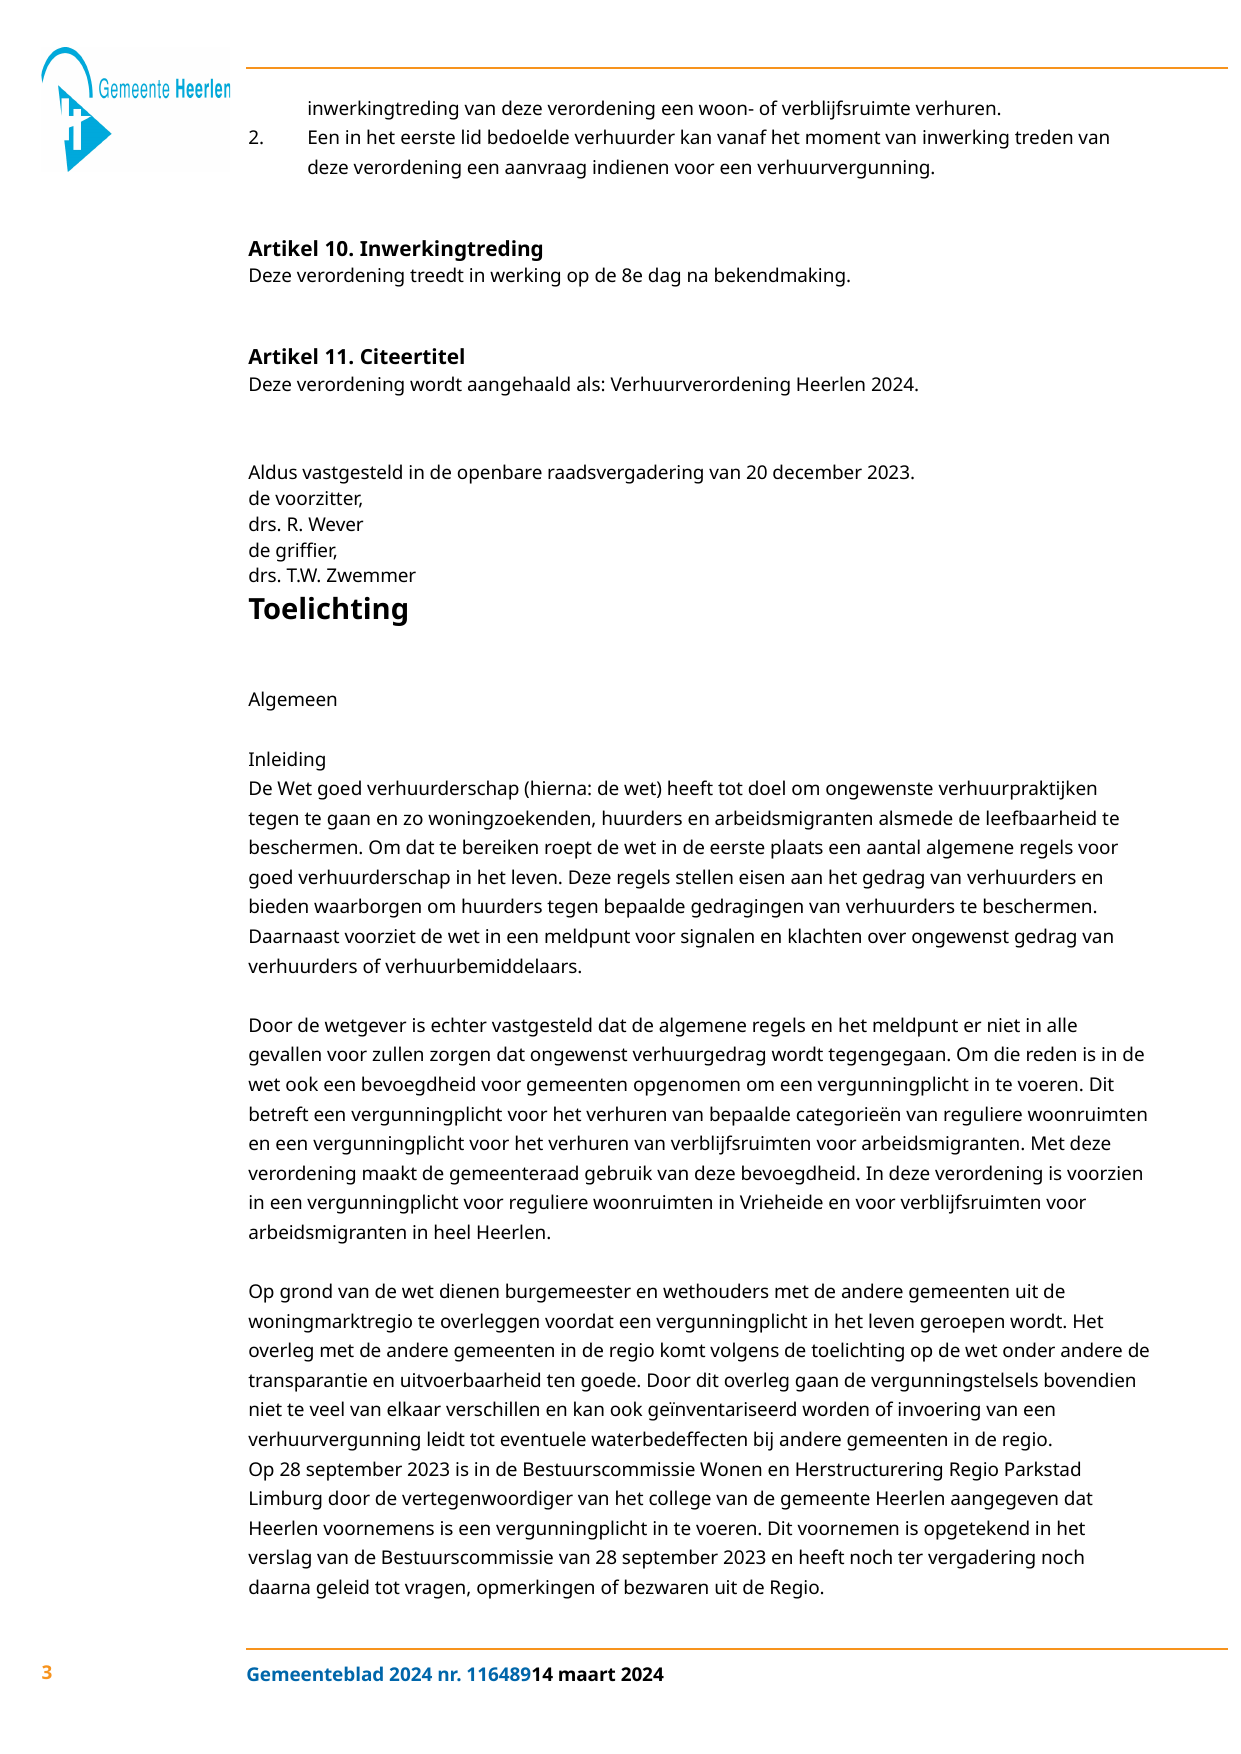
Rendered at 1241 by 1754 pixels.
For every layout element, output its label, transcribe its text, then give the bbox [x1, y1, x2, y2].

text drs. R. Wever [248, 511, 1152, 537]
text Op grond van de wet dienen burgemeester en wethouders met de andere gemeenten uit de woningmarktregio te overleggen voordat een vergunningplicht in het leven geroepen wordt. Het overleg met de andere gemeenten in de regio komt volgens de toelichting op de wet onder andere de transparantie en uitvoerbaarheid ten goede. Door dit overleg gaan de vergunningstelsels bovendien niet te veel van elkaar verschillen en kan ook geïnventariseerd worden of invoering van een verhuurvergunning leidt tot eventuele waterbedeffecten bij andere gemeenten in de regio. [248, 1278, 1152, 1452]
text Toelichting [248, 588, 1152, 628]
text De Wet goed verhuurderschap (hierna: de wet) heeft tot doel om ongewenste verhuurpraktijken tegen te gaan en zo woningzoekenden, huurders en arbeidsmigranten alsmede de leefbaarheid te beschermen. Om dat te bereiken roept de wet in de eerste plaats een aantal algemene regels voor goed verhuurderschap in het leven. Deze regels stellen eisen aan het gedrag van verhuurders en bieden waarborgen om huurders tegen bepaalde gedragingen van verhuurders te beschermen. [248, 775, 1152, 919]
picture [41, 47, 59, 70]
text Artikel 10. Inwerkingtreding [248, 234, 1152, 262]
text de griffier, [248, 537, 1152, 562]
text Door de wetgever is echter vastgesteld dat de algemene regels en het meldpunt er niet in alle gevallen voor zullen zorgen dat ongewenst verhuurgedrag wordt tegengegaan. Om die reden is in de wet ook een bevoegdheid voor gemeenten opgenomen om een vergunningplicht in te voeren. Dit betreft een vergunningplicht voor het verhuren van bepaalde categorieën van reguliere woonruimten en een vergunningplicht voor het verhuren van verblijfsruimten voor arbeidsmigranten. Met deze verordening maakt de gemeenteraad gebruik van deze bevoegdheid. In deze verordening is voorzien in een vergunningplicht voor reguliere woonruimten in Vrieheide en voor verblijfsruimten voor arbeidsmigranten in heel Heerlen. [248, 1012, 1152, 1245]
text de voorzitter, [248, 485, 1152, 511]
text Artikel 11. Citeertitel [248, 342, 1152, 371]
text Daarnaast voorziet de wet in een meldpunt voor signalen en klachten over ongewenst gedrag van verhuurders of verhuurbemiddelaars. [248, 923, 1152, 979]
text Algemeen [248, 687, 1152, 712]
text Aldus vastgesteld in de openbare raadsvergadering van 20 december 2023. [248, 459, 1152, 485]
text Deze verordening treedt in werking op de 8e dag na bekendmaking. [248, 262, 1152, 288]
list Een in het eerste lid bedoelde verhuurder kan vanaf het moment van inwerking treden van deze verordening een aanvraag indienen voor een verhuurvergunning. [248, 124, 1152, 180]
picture [41, 47, 231, 172]
text Deze verordening wordt aangehaald als: Verhuurverordening Heerlen 2024. [248, 371, 1152, 397]
text Inleiding [248, 746, 1152, 772]
text Op 28 september 2023 is in de Bestuurscommissie Wonen en Herstructurering Regio Parkstad Limburg door de vertegenwoordiger van het college van de gemeente Heerlen aangegeven dat Heerlen voornemens is een vergunningplicht in te voeren. Dit voornemen is opgetekend in het verslag van de Bestuurscommissie van 28 september 2023 en heeft noch ter vergadering noch daarna geleid tot vragen, opmerkingen of bezwaren uit de Regio. [248, 1456, 1152, 1600]
list inwerkingtreding van deze verordening een woon- of verblijfsruimte verhuren. [248, 95, 1152, 121]
text drs. T.W. Zwemmer [248, 562, 1152, 588]
